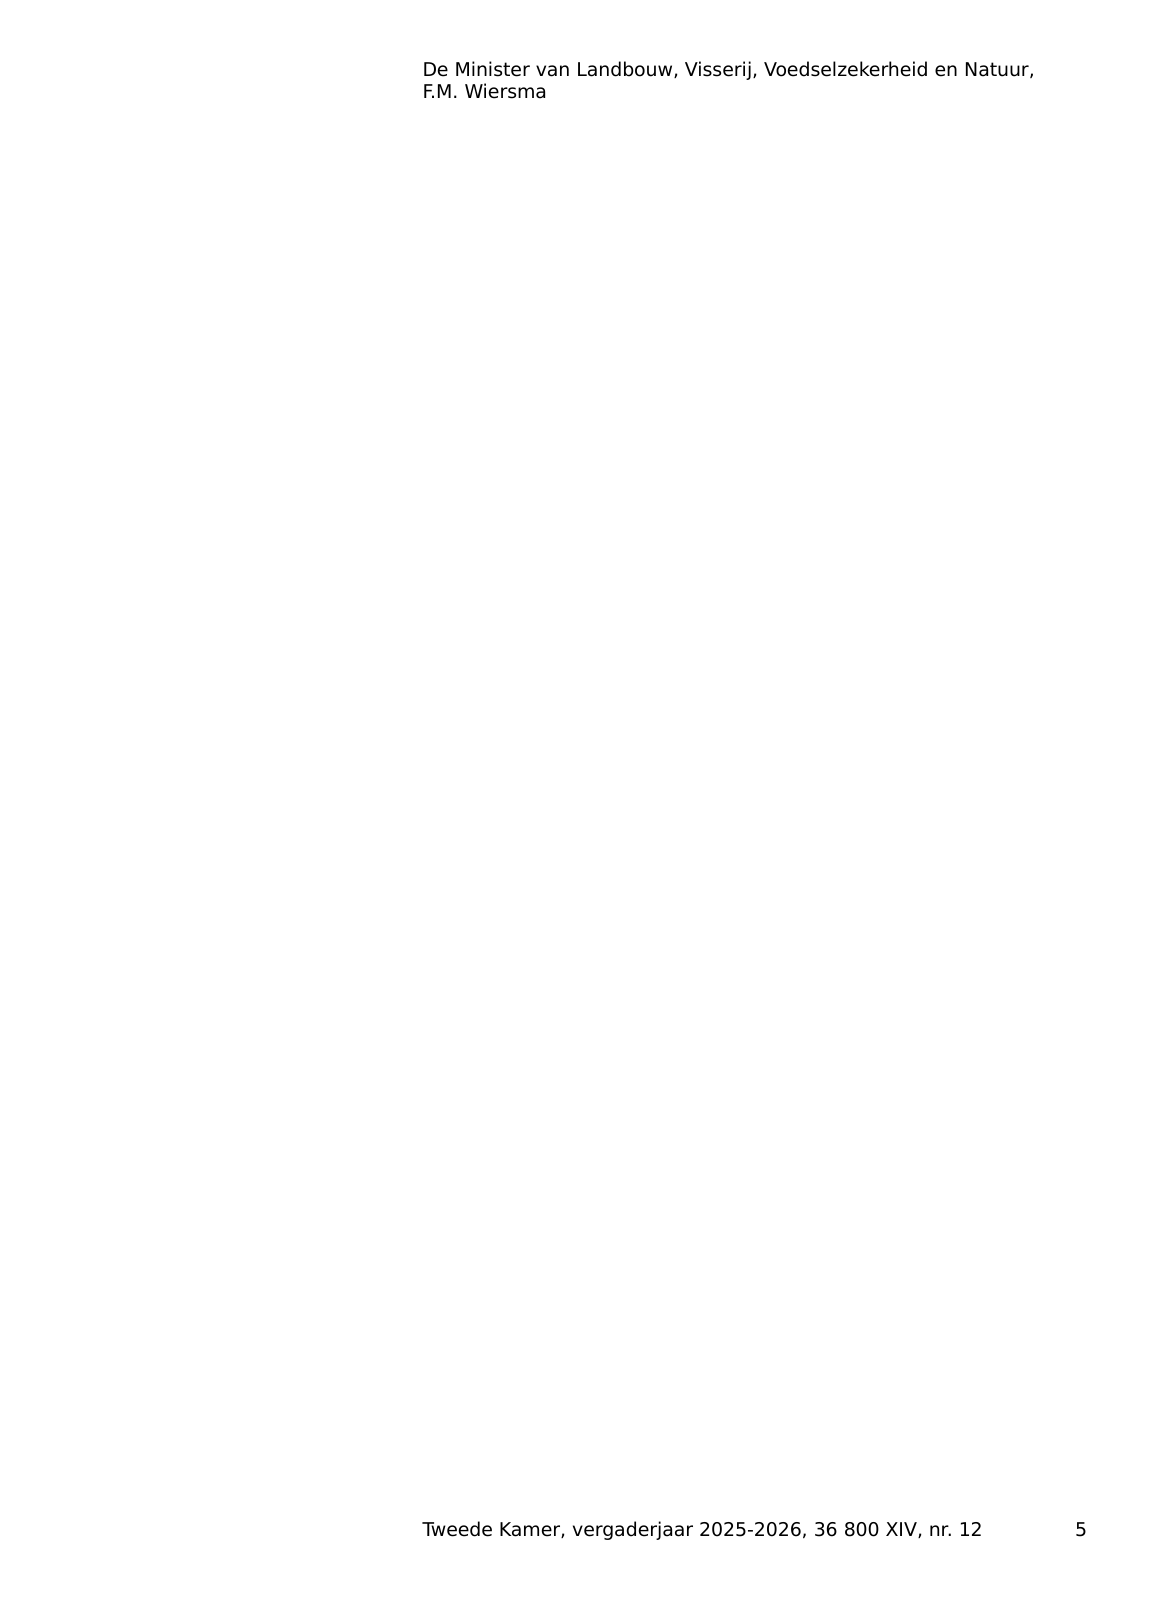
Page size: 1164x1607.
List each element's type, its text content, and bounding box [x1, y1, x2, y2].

text De Minister van Landbouw, Visserij, Voedselzekerheid en Natuur, F.M. Wiersma [422, 59, 1087, 103]
